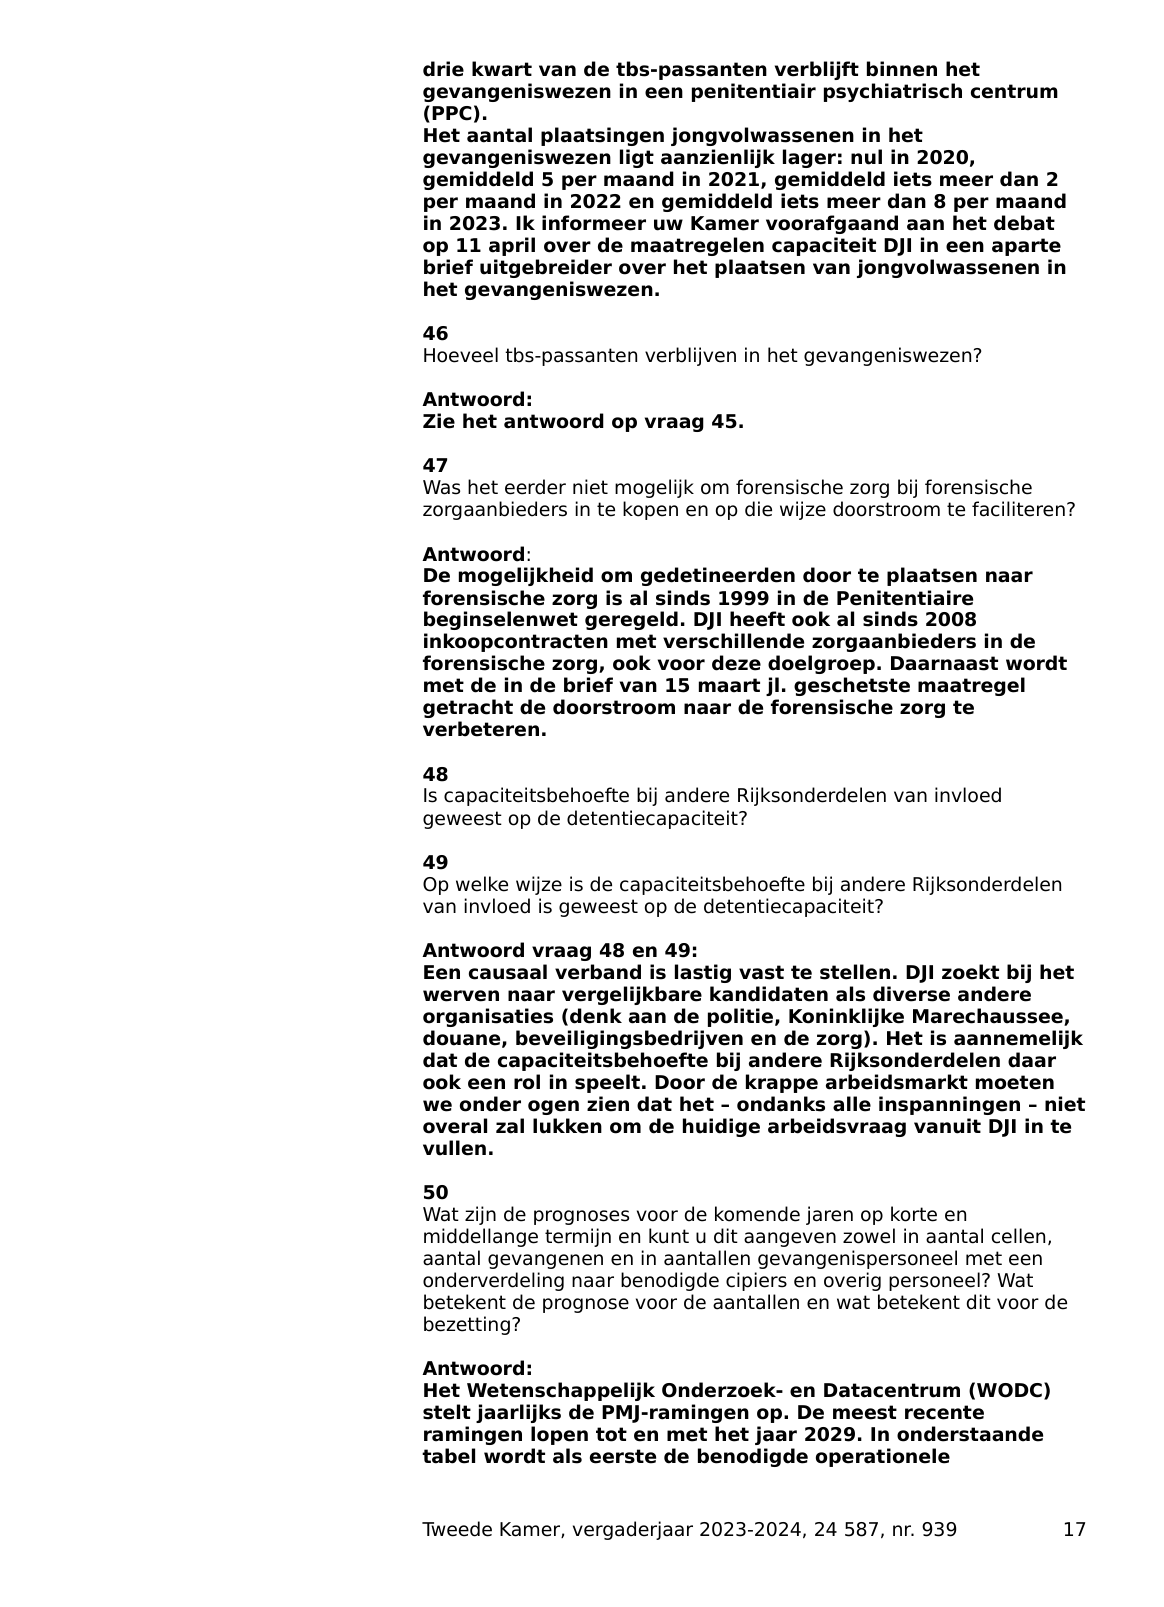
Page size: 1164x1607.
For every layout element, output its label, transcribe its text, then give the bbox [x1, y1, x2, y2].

text 48 [422, 763, 1087, 785]
text 47 [422, 455, 1087, 477]
text 50 [422, 1182, 1087, 1204]
text Antwoord vraag 48 en 49: [422, 940, 1087, 962]
text Het aantal plaatsingen jongvolwassenen in het gevangeniswezen ligt aanzienlijk lager: nul in 2020, gemiddeld 5 per maand in 2021, gemiddeld iets meer dan 2 per maand in 2022 en gemiddeld iets meer dan 8 per maand in 2023. Ik informeer uw Kamer voorafgaand aan het debat op 11 april over de maatregelen capaciteit DJI in een aparte brief uitgebreider over het plaatsen van jongvolwassenen in het gevangeniswezen. [422, 125, 1087, 301]
text Zie het antwoord op vraag 45. [422, 411, 1087, 433]
text De mogelijkheid om gedetineerden door te plaatsen naar forensische zorg is al sinds 1999 in de Penitentiaire beginselenwet geregeld. DJI heeft ook al sinds 2008 inkoopcontracten met verschillende zorgaanbieders in de forensische zorg, ook voor deze doelgroep. Daarnaast wordt met de in de brief van 15 maart jl. geschetste maatregel getracht de doorstroom naar de forensische zorg te verbeteren. [422, 565, 1087, 741]
text 46 [422, 323, 1087, 345]
text Antwoord: [422, 543, 1087, 565]
text drie kwart van de tbs-passanten verblijft binnen het gevangeniswezen in een penitentiair psychiatrisch centrum (PPC). [422, 59, 1087, 125]
text Antwoord: [422, 1358, 1087, 1380]
text Een causaal verband is lastig vast te stellen. DJI zoekt bij het werven naar vergelijkbare kandidaten als diverse andere organisaties (denk aan de politie, Koninklijke Marechaussee, douane, beveiligingsbedrijven en de zorg). Het is aannemelijk dat de capaciteitsbehoefte bij andere Rijksonderdelen daar ook een rol in speelt. Door de krappe arbeidsmarkt moeten we onder ogen zien dat het – ondanks alle inspanningen – niet overal zal lukken om de huidige arbeidsvraag vanuit DJI in te vullen. [422, 962, 1087, 1159]
text Is capaciteitsbehoefte bij andere Rijksonderdelen van invloed geweest op de detentiecapaciteit? [422, 785, 1087, 829]
text 49 [422, 852, 1087, 873]
text Was het eerder niet mogelijk om forensische zorg bij forensische zorgaanbieders in te kopen en op die wijze doorstroom te faciliteren? [422, 477, 1087, 521]
text Het Wetenschappelijk Onderzoek- en Datacentrum (WODC) stelt jaarlijks de PMJ-ramingen op. De meest recente ramingen lopen tot en met het jaar 2029. In onderstaande tabel wordt als eerste de benodigde operationele [422, 1380, 1087, 1468]
text Wat zijn de prognoses voor de komende jaren op korte en middellange termijn en kunt u dit aangeven zowel in aantal cellen, aantal gevangenen en in aantallen gevangenispersoneel met een onderverdeling naar benodigde cipiers en overig personeel? Wat betekent de prognose voor de aantallen en wat betekent dit voor de bezetting? [422, 1204, 1087, 1336]
text Antwoord: [422, 389, 1087, 411]
text Op welke wijze is de capaciteitsbehoefte bij andere Rijksonderdelen van invloed is geweest op de detentiecapaciteit? [422, 873, 1087, 917]
text Hoeveel tbs-passanten verblijven in het gevangeniswezen? [422, 345, 1087, 367]
